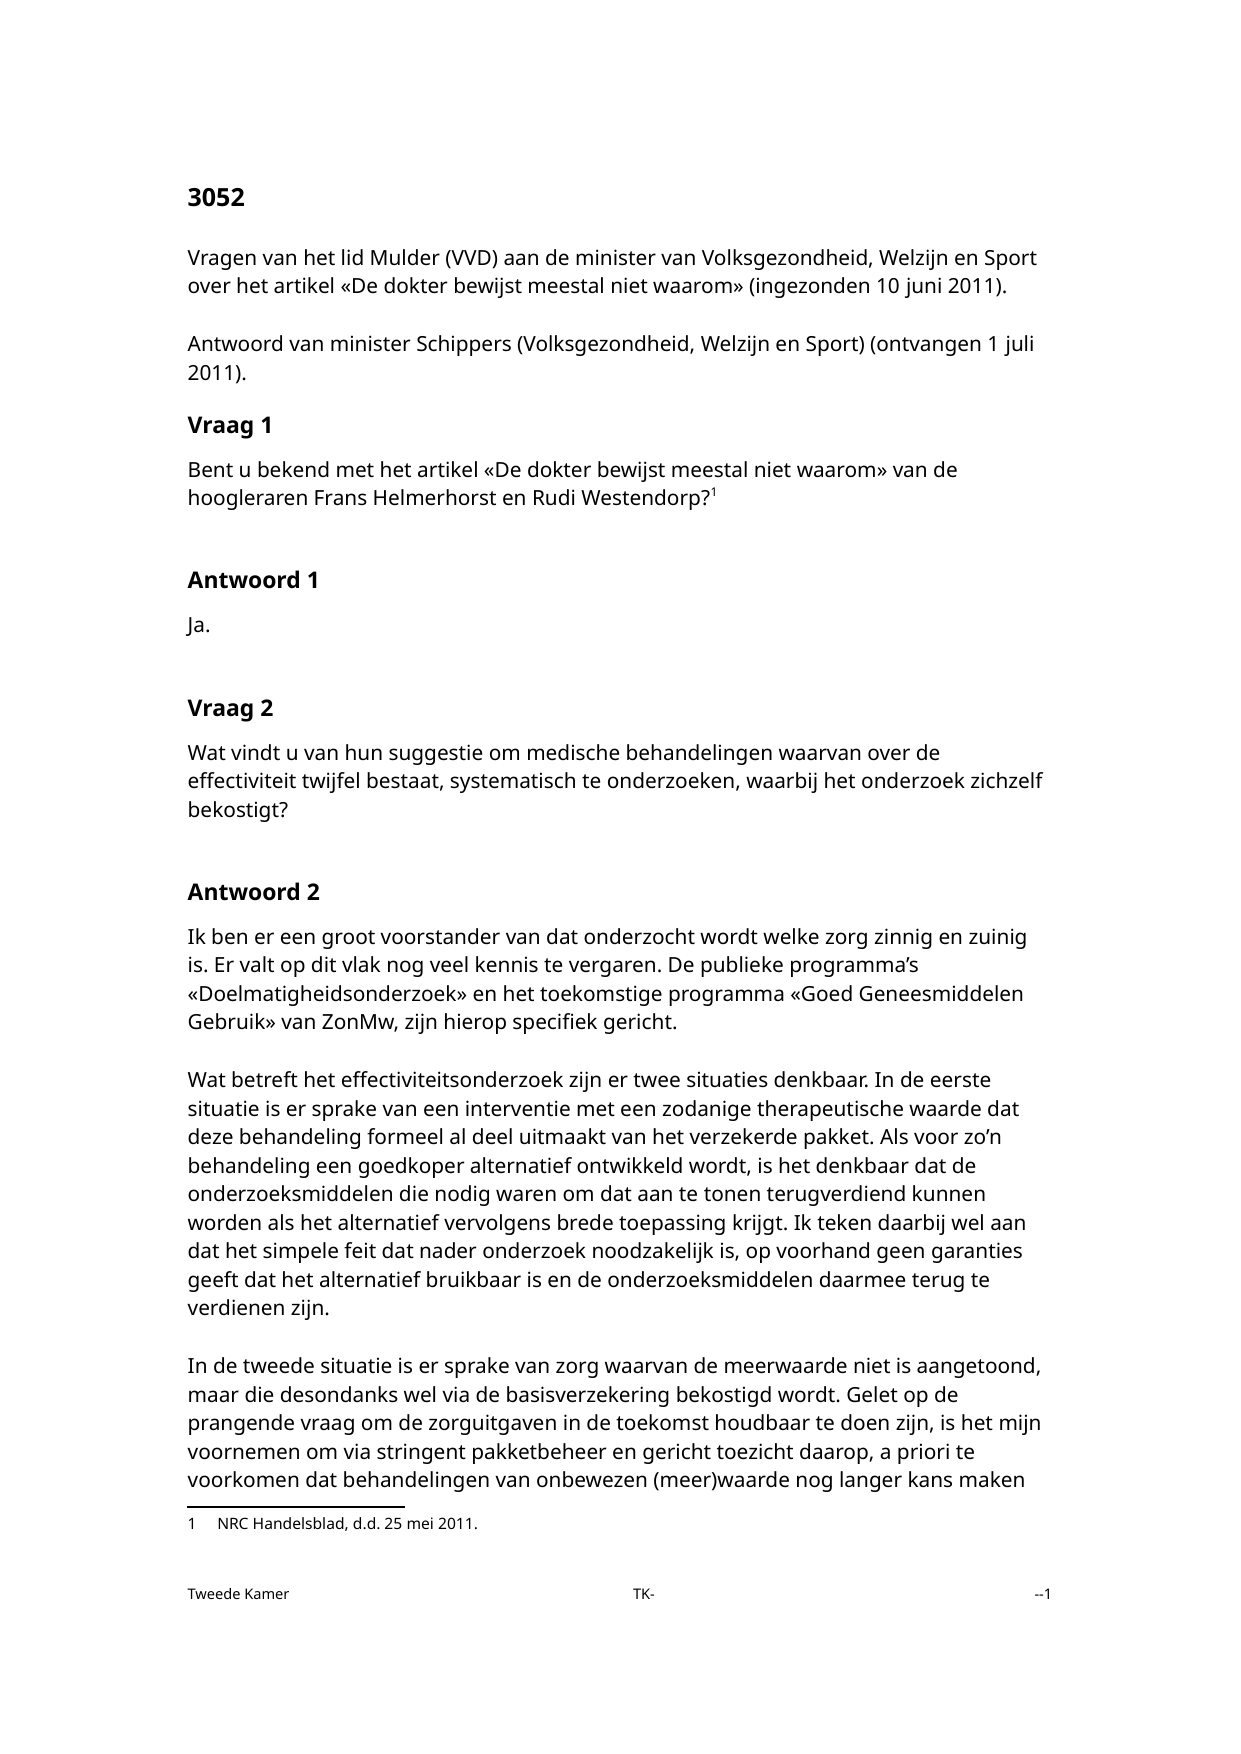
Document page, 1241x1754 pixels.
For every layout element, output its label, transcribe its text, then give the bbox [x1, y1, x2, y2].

subtitle Vraag 1 [187, 409, 1053, 440]
text Ja. [187, 611, 1053, 639]
text 3052 [187, 179, 1053, 213]
text Ik ben er een groot voorstander van dat onderzocht wordt welke zorg zinnig en zuinig is. Er valt op dit vlak nog veel kennis te vergaren. De publieke programma’s «Doelmatigheidsonderzoek» en het toekomstige programma «Goed Geneesmiddelen Gebruik» van ZonMw, zijn hierop specifiek gericht. [187, 922, 1053, 1036]
text Vragen van het lid Mulder (VVD) aan de minister van Volksgezondheid, Welzijn en Sport over het artikel «De dokter bewijst meestal niet waarom» (ingezonden 10 juni 2011). [187, 243, 1053, 300]
text Antwoord van minister Schippers (Volksgezondheid, Welzijn en Sport) (ontvangen 1 juli 2011). [187, 329, 1053, 386]
text Wat betreft het effectiviteitsonderzoek zijn er twee situaties denkbaar. In de eerste situatie is er sprake van een interventie met een zodanige therapeutische waarde dat deze behandeling formeel al deel uitmaakt van het verzekerde pakket. Als voor zo’n behandeling een goedkoper alternatief ontwikkeld wordt, is het denkbaar dat de onderzoeksmiddelen die nodig waren om dat aan te tonen terugverdiend kunnen worden als het alternatief vervolgens brede toepassing krijgt. Ik teken daarbij wel aan dat het simpele feit dat nader onderzoek noodzakelijk is, op voorhand geen garanties geeft dat het alternatief bruikbaar is en de onderzoeksmiddelen daarmee terug te verdienen zijn. [187, 1066, 1053, 1322]
subtitle Antwoord 1 [187, 564, 1053, 596]
text Wat vindt u van hun suggestie om medische behandelingen waarvan over de effectiviteit twijfel bestaat, systematisch te onderzoeken, waarbij het onderzoek zichzelf bekostigt? [187, 738, 1053, 823]
subtitle Antwoord 2 [187, 876, 1053, 907]
subtitle Vraag 2 [187, 692, 1053, 723]
text Bent u bekend met het artikel «De dokter bewijst meestal niet waarom» van de hoogleraren Frans Helmerhorst en Rudi Westendorp? [187, 455, 1053, 512]
text NRC Handelsblad, d.d. 25 mei 2011. [187, 1506, 1053, 1534]
text In de tweede situatie is er sprake van zorg waarvan de meerwaarde niet is aangetoond, maar die desondanks wel via de basisverzekering bekostigd wordt. Gelet op de prangende vraag om de zorguitgaven in de toekomst houdbaar te doen zijn, is het mijn voornemen om via stringent pakketbeheer en gericht toezicht daarop, a priori te voorkomen dat behandelingen van onbewezen (meer)waarde nog langer kans maken [187, 1352, 1053, 1494]
